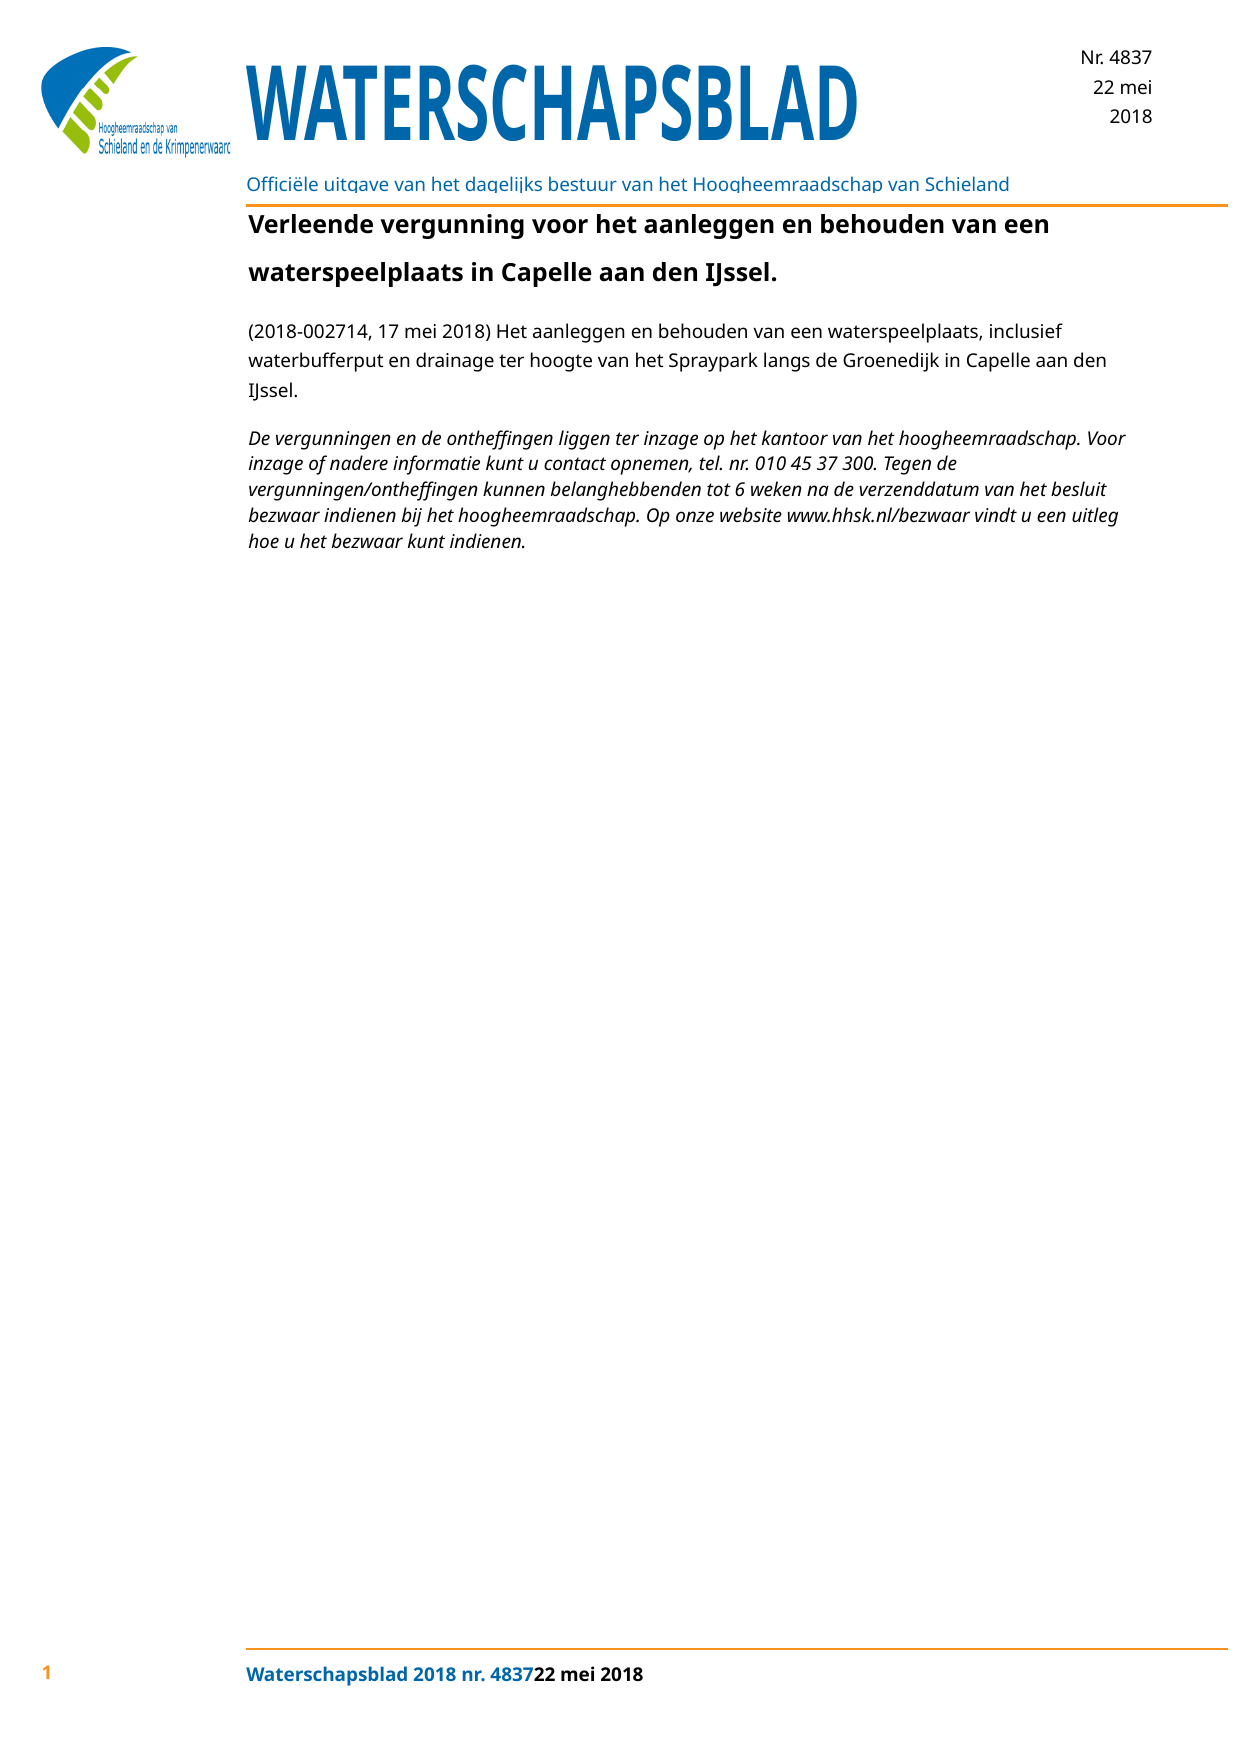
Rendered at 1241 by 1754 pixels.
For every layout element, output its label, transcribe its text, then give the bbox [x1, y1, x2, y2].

picture [41, 47, 231, 172]
text Verleende vergunning voor het aanleggen en behouden van een waterspeelplaats in Capelle aan den IJssel. [248, 207, 1152, 288]
text (2018-002714, 17 mei 2018) Het aanleggen en behouden van een waterspeelplaats, inclusief waterbufferput en drainage ter hoogte van het Spraypark langs de Groenedijk in Capelle aan den IJssel. [248, 318, 1152, 403]
text De vergunningen en de ontheffingen liggen ter inzage op het kantoor van het hoogheemraadschap. Voor inzage of nadere informatie kunt u contact opnemen, tel. nr. 010 45 37 300. Tegen de vergunningen/ontheffingen kunnen belanghebbenden tot 6 weken na de verzenddatum van het besluit bezwaar indienen bij het hoogheemraadschap. Op onze website www.hhsk.nl/bezwaar vindt u een uitleg hoe u het bezwaar kunt indienen. [248, 425, 1152, 553]
